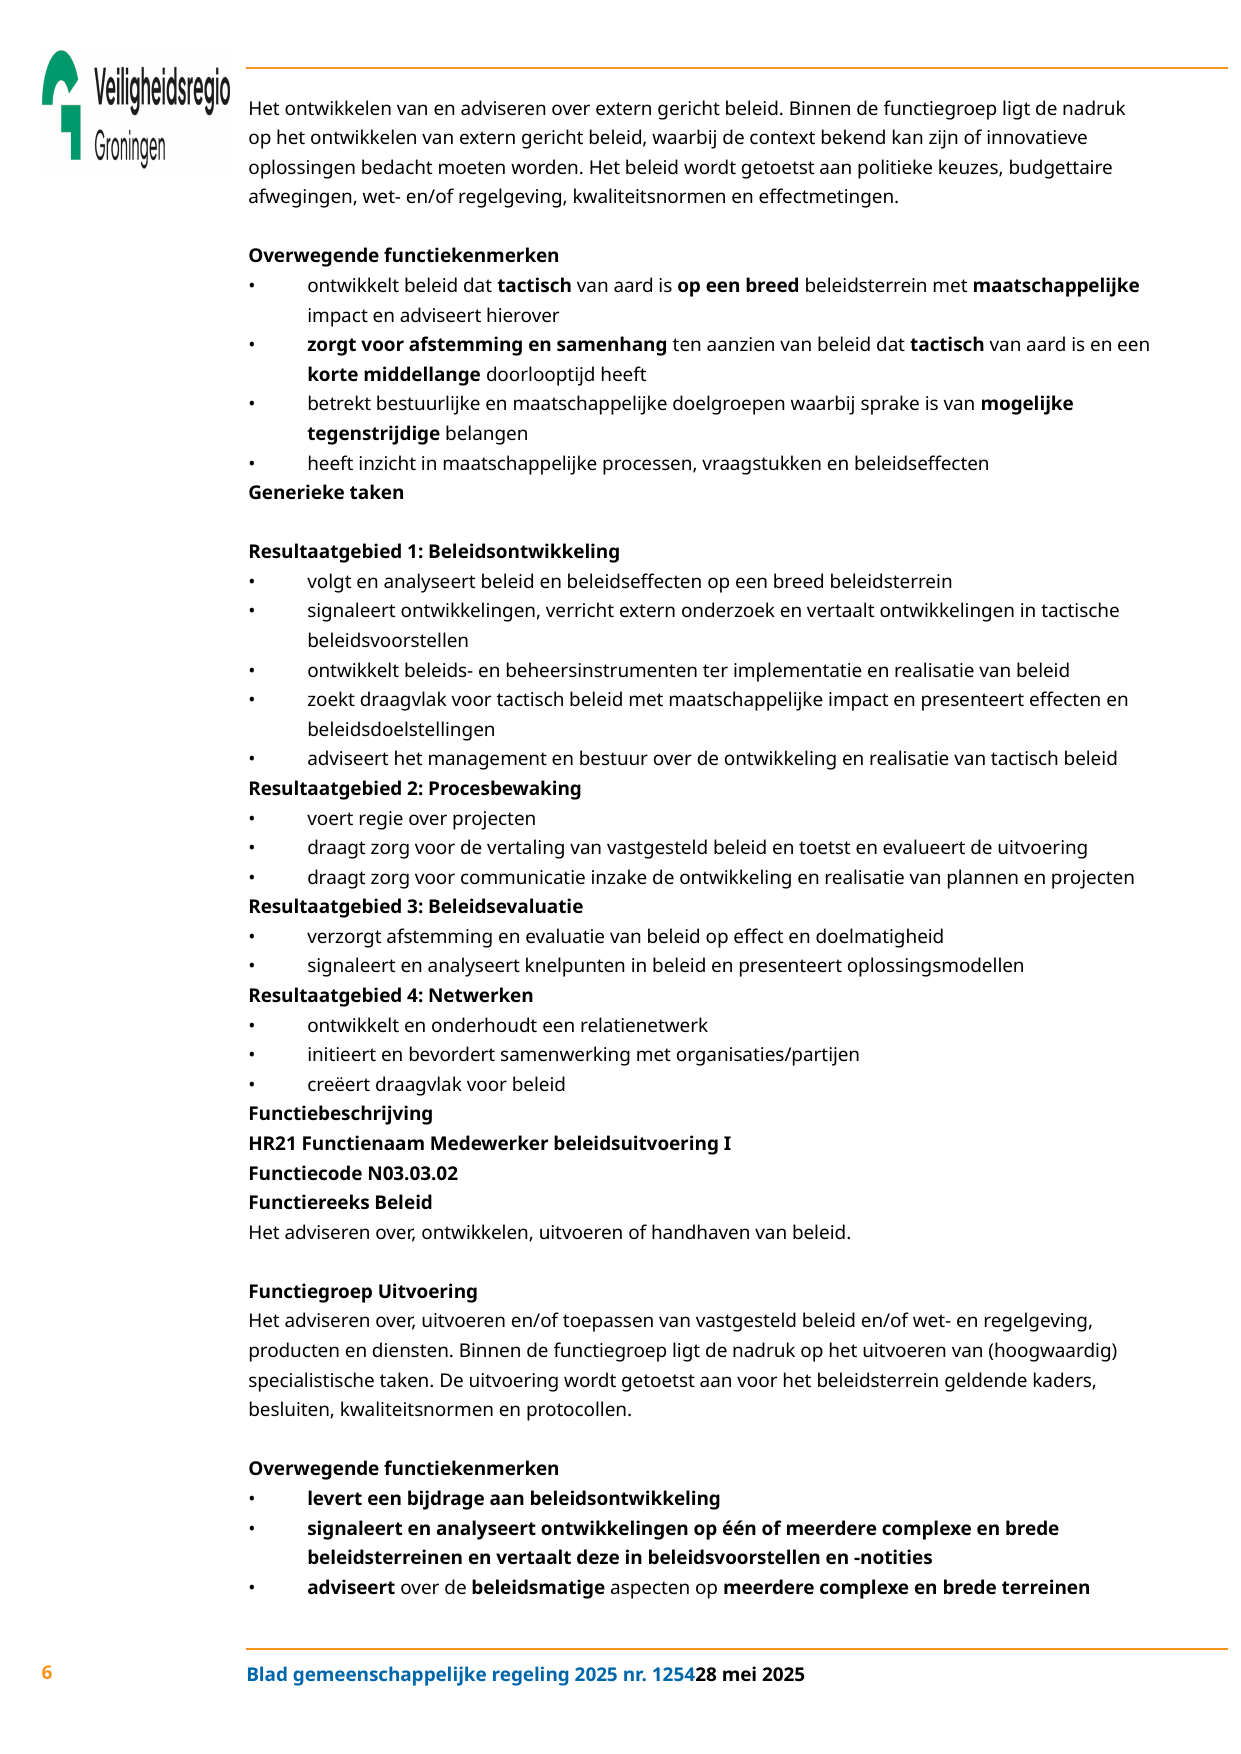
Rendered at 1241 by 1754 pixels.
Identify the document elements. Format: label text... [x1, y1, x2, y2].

text Het ontwikkelen van en adviseren over extern gericht beleid. Binnen de functiegroep ligt de nadruk op het ontwikkelen van extern gericht beleid, waarbij de context bekend kan zijn of innovatieve oplossingen bedacht moeten worden. Het beleid wordt getoetst aan politieke keuzes, budgettaire afwegingen, wet- en/of regelgeving, kwaliteitsnormen en effectmetingen. [248, 95, 1152, 209]
list heeft inzicht in maatschappelijke processen, vraagstukken en beleidseffecten [248, 450, 1152, 476]
list zoekt draagvlak voor tactisch beleid met maatschappelijke impact en presenteert effecten en beleidsdoelstellingen [248, 686, 1152, 742]
text Overwegende functiekenmerken [248, 1456, 1152, 1481]
list zorgt voor afstemming en samenhang ten aanzien van beleid dat tactisch van aard is en een korte middellange doorlooptijd heeft [248, 331, 1152, 387]
list ontwikkelt beleid dat tactisch van aard is op een breed beleidsterrein met maatschappelijke impact en adviseert hierover [248, 272, 1152, 328]
text Het adviseren over, uitvoeren en/of toepassen van vastgesteld beleid en/of wet- en regelgeving, producten en diensten. Binnen de functiegroep ligt de nadruk op het uitvoeren van (hoogwaardig) specialistische taken. De uitvoering wordt getoetst aan voor het beleidsterrein geldende kaders, besluiten, kwaliteitsnormen en protocollen. [248, 1308, 1152, 1422]
picture [41, 47, 231, 172]
text Resultaatgebied 4: Netwerken [248, 982, 1152, 1008]
text Functiecode N03.03.02 [248, 1160, 1152, 1186]
list creëert draagvlak voor beleid [248, 1071, 1152, 1097]
text Overwegende functiekenmerken [248, 243, 1152, 268]
list signaleert en analyseert ontwikkelingen op één of meerdere complexe en brede beleidsterreinen en vertaalt deze in beleidsvoorstellen en -notities [248, 1515, 1152, 1570]
text Generieke taken [248, 479, 1152, 505]
list adviseert het management en bestuur over de ontwikkeling en realisatie van tactisch beleid [248, 746, 1152, 771]
list volgt en analyseert beleid en beleidseffecten op een breed beleidsterrein [248, 568, 1152, 594]
list verzorgt afstemming en evaluatie van beleid op effect en doelmatigheid [248, 923, 1152, 949]
list signaleert ontwikkelingen, verricht extern onderzoek en vertaalt ontwikkelingen in tactische beleidsvoorstellen [248, 598, 1152, 653]
text Resultaatgebied 3: Beleidsevaluatie [248, 893, 1152, 919]
list draagt zorg voor de vertaling van vastgesteld beleid en toetst en evalueert de uitvoering [248, 834, 1152, 860]
list levert een bijdrage aan beleidsontwikkeling [248, 1485, 1152, 1511]
list signaleert en analyseert knelpunten in beleid en presenteert oplossingsmodellen [248, 953, 1152, 978]
text Functiegroep Uitvoering [248, 1278, 1152, 1304]
text HR21 Functienaam Medewerker beleidsuitvoering I [248, 1130, 1152, 1156]
list betrekt bestuurlijke en maatschappelijke doelgroepen waarbij sprake is van mogelijke tegenstrijdige belangen [248, 391, 1152, 446]
text Resultaatgebied 2: Procesbewaking [248, 775, 1152, 801]
list voert regie over projecten [248, 805, 1152, 831]
text Resultaatgebied 1: Beleidsontwikkeling [248, 538, 1152, 564]
text Functiereeks Beleid [248, 1189, 1152, 1215]
list initieert en bevordert samenwerking met organisaties/partijen [248, 1041, 1152, 1067]
list ontwikkelt beleids- en beheersinstrumenten ter implementatie en realisatie van beleid [248, 657, 1152, 683]
text Functiebeschrijving [248, 1101, 1152, 1126]
list draagt zorg voor communicatie inzake de ontwikkeling en realisatie van plannen en projecten [248, 864, 1152, 890]
text Het adviseren over, ontwikkelen, uitvoeren of handhaven van beleid. [248, 1219, 1152, 1245]
list ontwikkelt en onderhoudt een relatienetwerk [248, 1012, 1152, 1038]
list adviseert over de beleidsmatige aspecten op meerdere complexe en brede terreinen [248, 1574, 1152, 1600]
